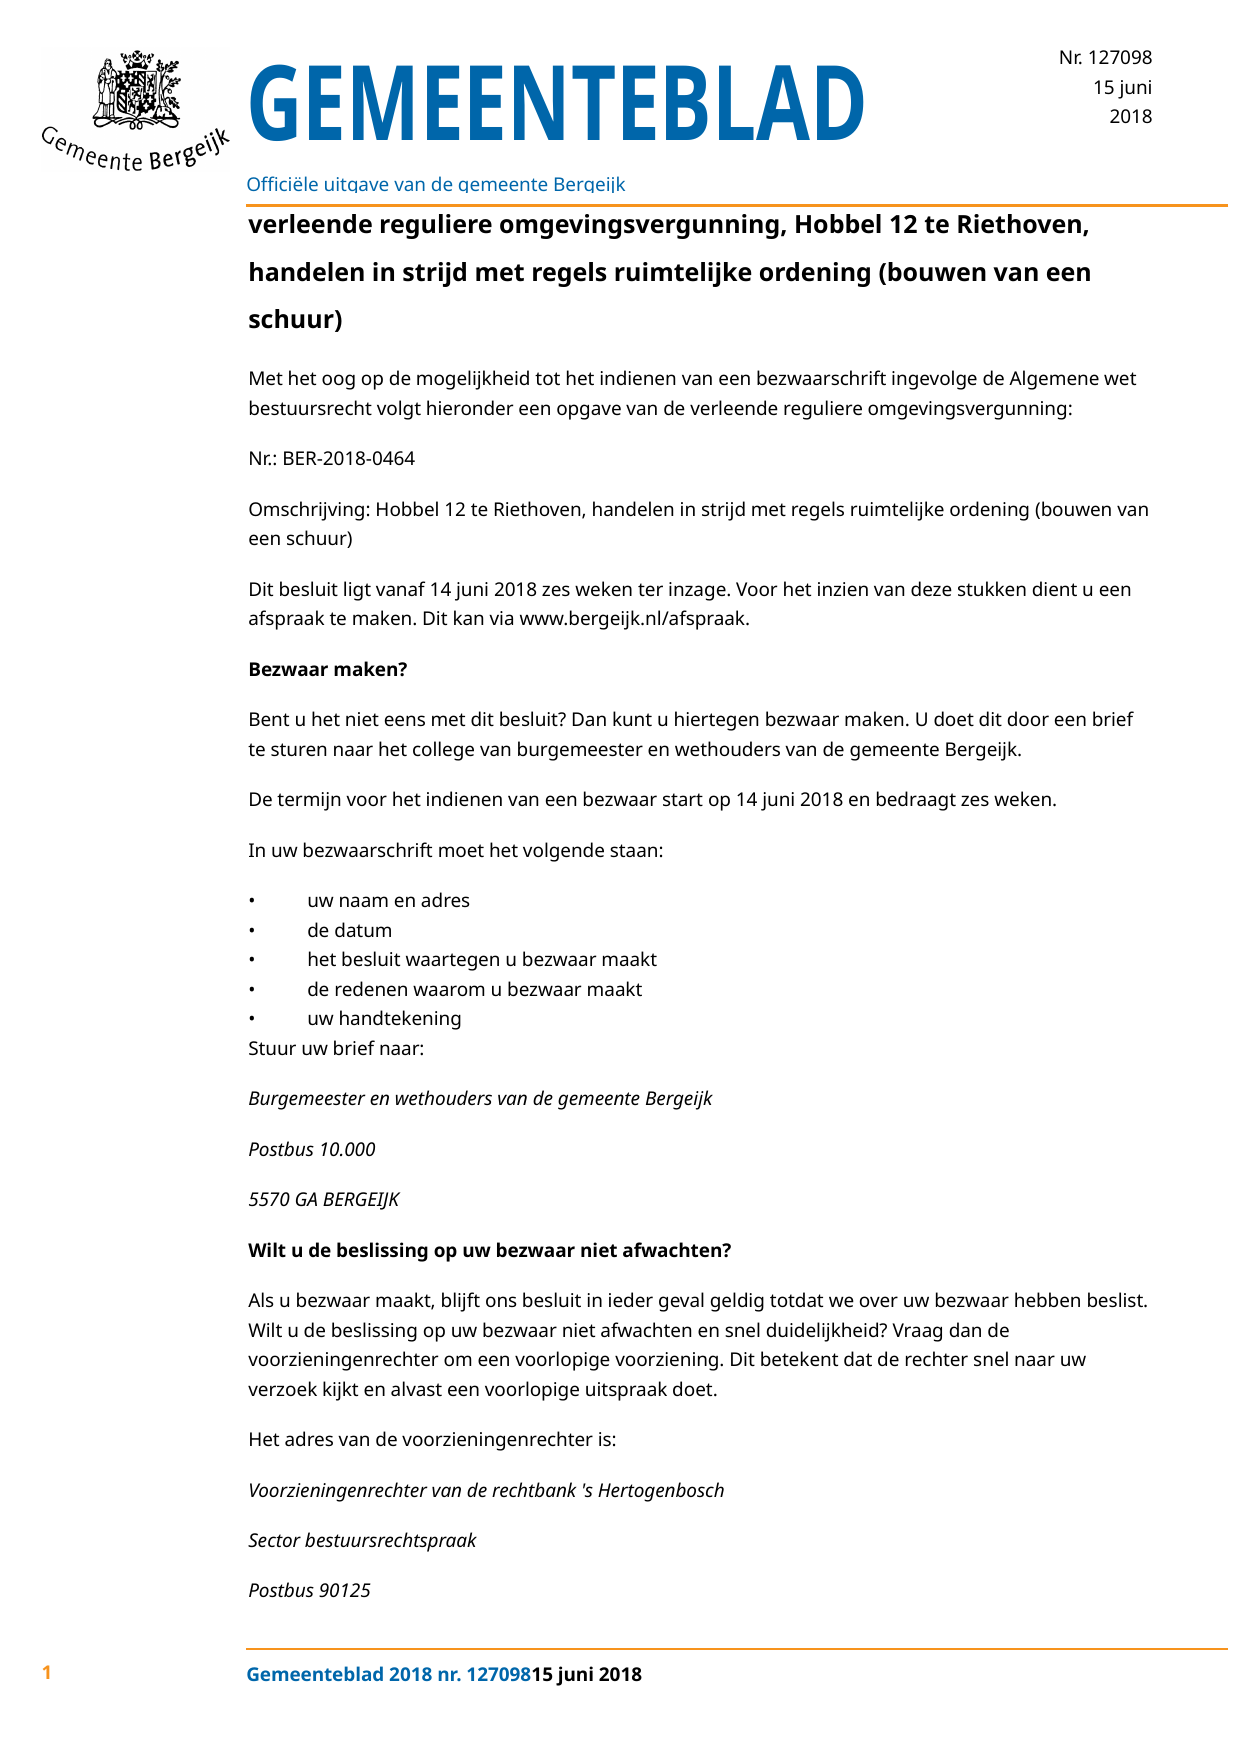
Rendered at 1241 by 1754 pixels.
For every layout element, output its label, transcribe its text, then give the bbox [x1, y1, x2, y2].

text Postbus 10.000 [248, 1136, 1152, 1162]
text Dit besluit ligt vanaf 14 juni 2018 zes weken ter inzage. Voor het inzien van deze stukken dient u een afspraak te maken. Dit kan via www.bergeijk.nl/afspraak. [248, 576, 1152, 631]
list uw handtekening [248, 1006, 1152, 1031]
list uw naam en adres [248, 887, 1152, 913]
text Het adres van de voorzieningenrechter is: [248, 1426, 1152, 1452]
list de datum [248, 917, 1152, 942]
text Sector bestuursrechtspraak [248, 1527, 1152, 1553]
list het besluit waartegen u bezwaar maakt [248, 946, 1152, 972]
text Burgemeester en wethouders van de gemeente Bergeijk [248, 1086, 1152, 1111]
text 5570 GA BERGEIJK [248, 1186, 1152, 1212]
text Omschrijving: Hobbel 12 te Riethoven, handelen in strijd met regels ruimtelijke ordening (bouwen van een schuur) [248, 496, 1152, 551]
text Als u bezwaar maakt, blijft ons besluit in ieder geval geldig totdat we over uw bezwaar hebben beslist. Wilt u de beslissing op uw bezwaar niet afwachten en snel duidelijkheid? Vraag dan de voorzieningenrechter om een voorlopige voorziening. Dit betekent dat de rechter snel naar uw verzoek kijkt en alvast een voorlopige uitspraak doet. [248, 1287, 1152, 1402]
text Stuur uw brief naar: [248, 1035, 1152, 1061]
list de redenen waarom u bezwaar maakt [248, 976, 1152, 1002]
text Bezwaar maken? [248, 656, 1152, 682]
text Wilt u de beslissing op uw bezwaar niet afwachten? [248, 1237, 1152, 1262]
text Nr.: BER-2018-0464 [248, 446, 1152, 471]
text Postbus 90125 [248, 1578, 1152, 1603]
text Met het oog op de mogelijkheid tot het indienen van een bezwaarschrift ingevolge de Algemene wet bestuursrecht volgt hieronder een opgave van de verleende reguliere omgevingsvergunning: [248, 366, 1152, 421]
text In uw bezwaarschrift moet het volgende staan: [248, 837, 1152, 862]
text verleende reguliere omgevingsvergunning, Hobbel 12 te Riethoven, handelen in strijd met regels ruimtelijke ordening (bouwen van een schuur) [248, 207, 1152, 336]
text Voorzieningenrechter van de rechtbank 's Hertogenbosch [248, 1477, 1152, 1502]
text Bent u het niet eens met dit besluit? Dan kunt u hiertegen bezwaar maken. U doet dit door een brief te sturen naar het college van burgemeester en wethouders van de gemeente Bergeijk. [248, 706, 1152, 762]
text De termijn voor het indienen van een bezwaar start op 14 juni 2018 en bedraagt zes weken. [248, 786, 1152, 812]
picture [41, 47, 231, 172]
